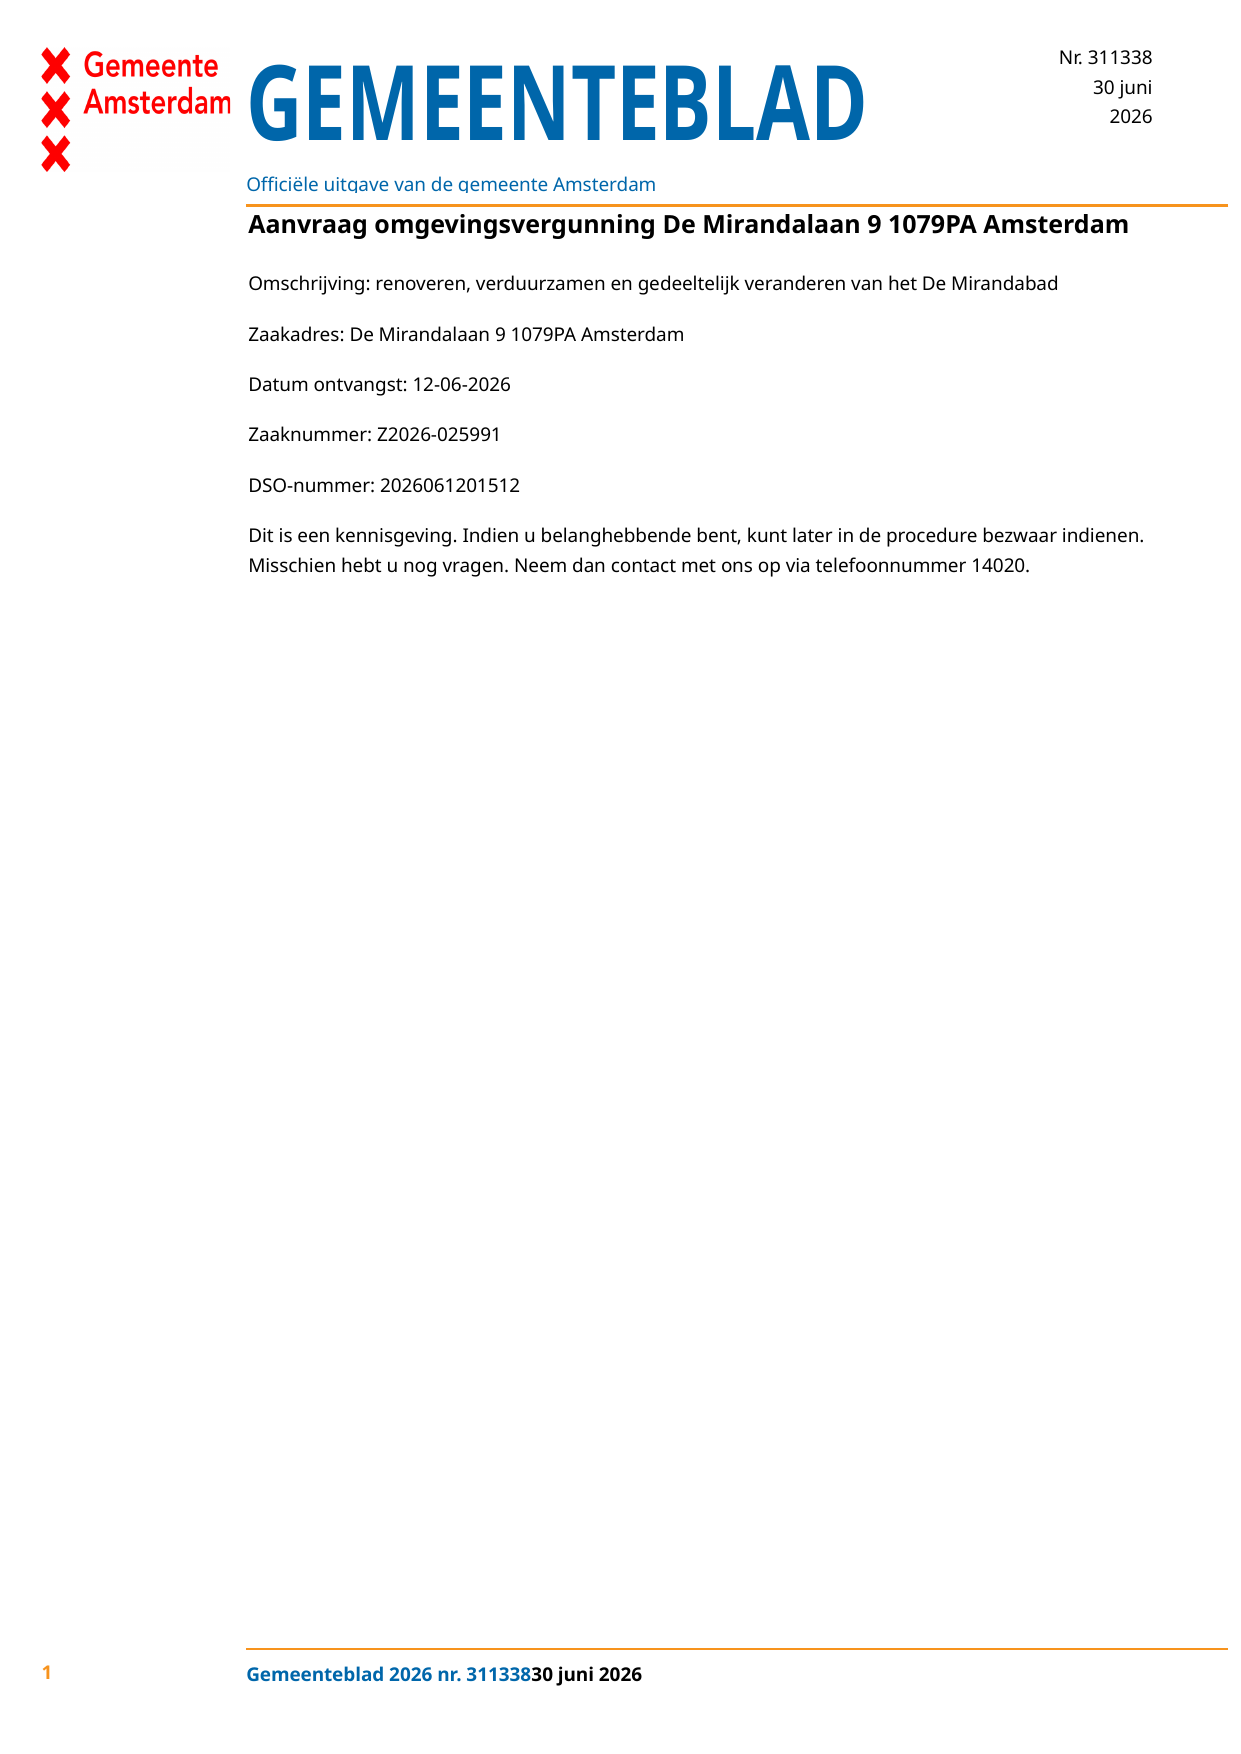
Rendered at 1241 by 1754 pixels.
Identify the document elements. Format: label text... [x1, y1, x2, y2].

text Zaaknummer: Z2026-025991 [248, 422, 1152, 447]
picture [41, 47, 231, 172]
text Datum ontvangst: 12-06-2026 [248, 371, 1152, 397]
text Dit is een kennisgeving. Indien u belanghebbende bent, kunt later in de procedure bezwaar indienen. Misschien hebt u nog vragen. Neem dan contact met ons op via telefoonnummer 14020. [248, 522, 1152, 578]
text DSO-nummer: 2026061201512 [248, 472, 1152, 498]
text Zaakadres: De Mirandalaan 9 1079PA Amsterdam [248, 321, 1152, 346]
text Aanvraag omgevingsvergunning De Mirandalaan 9 1079PA Amsterdam [248, 207, 1152, 241]
text Omschrijving: renoveren, verduurzamen en gedeeltelijk veranderen van het De Mirandabad [248, 270, 1152, 296]
